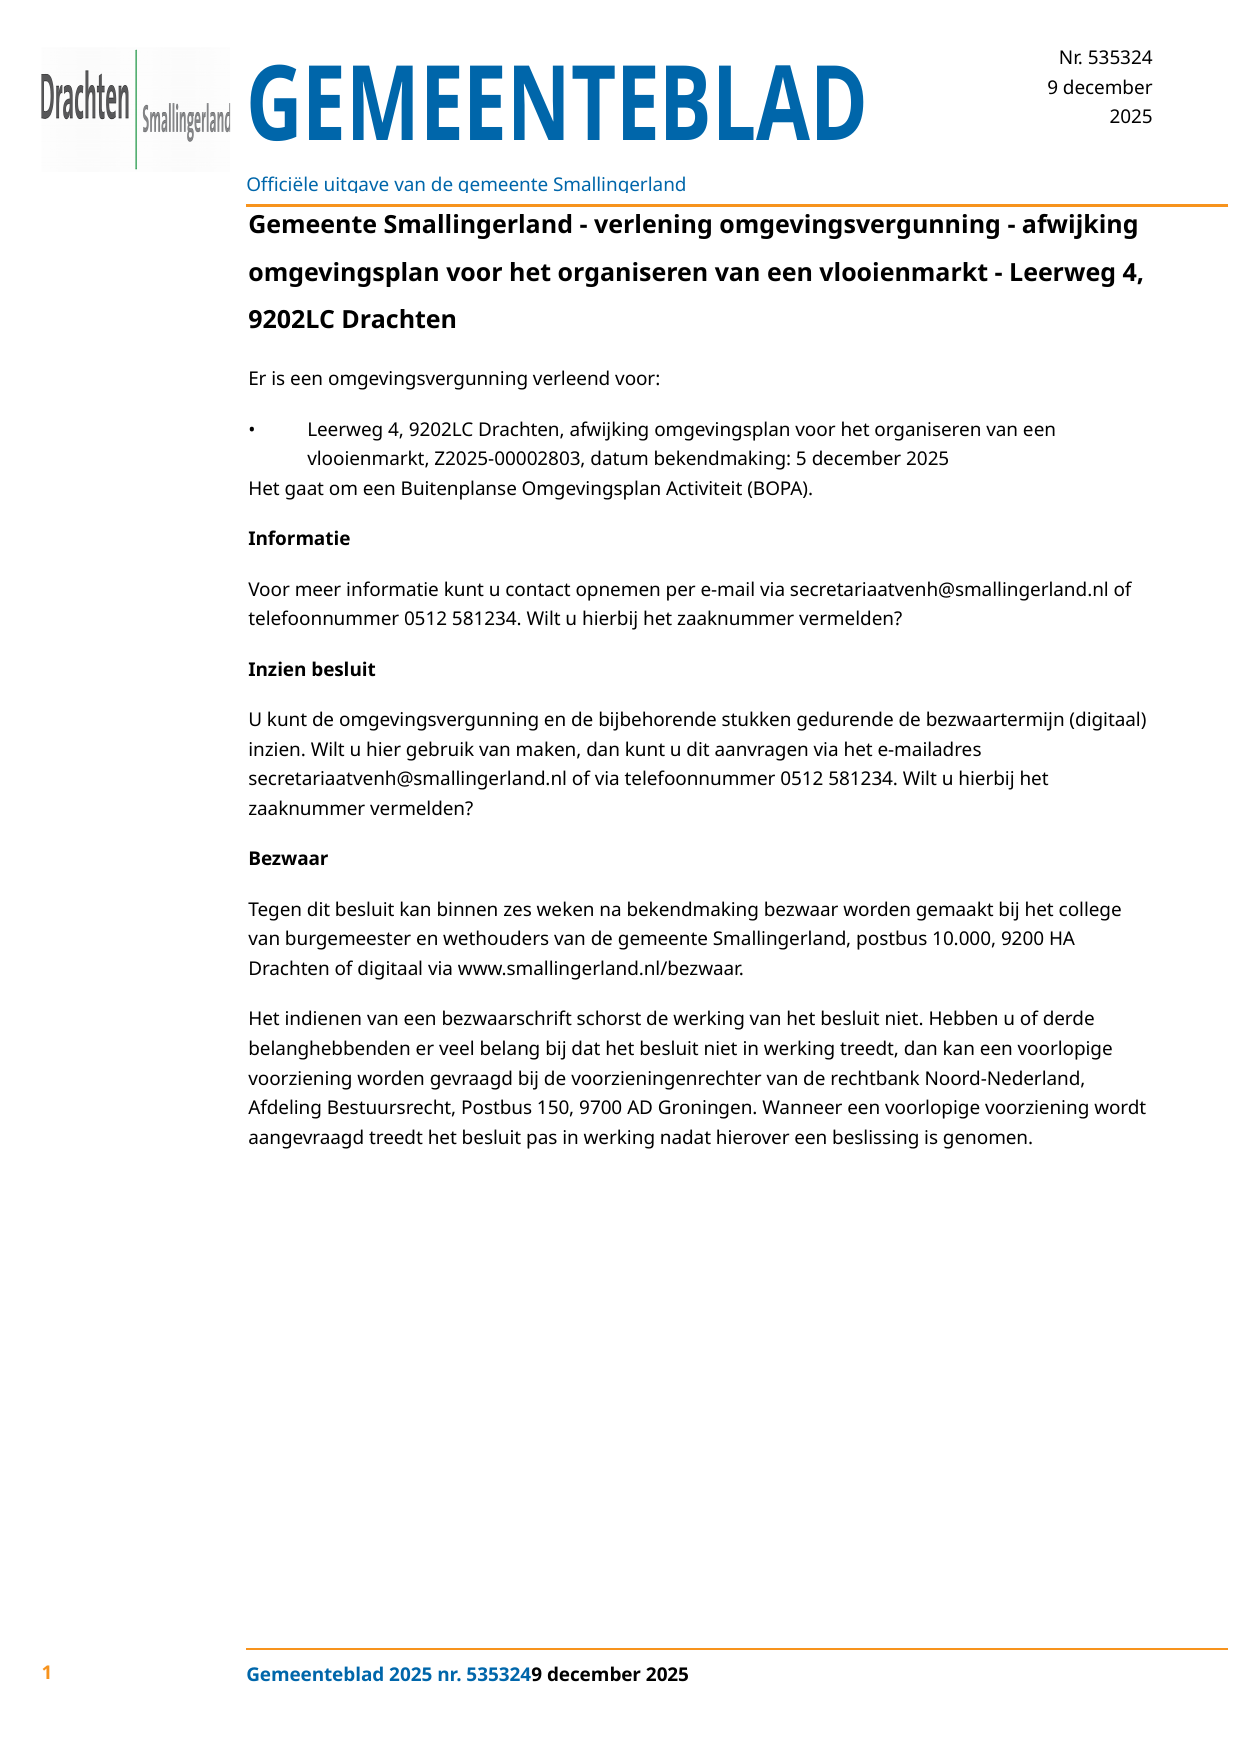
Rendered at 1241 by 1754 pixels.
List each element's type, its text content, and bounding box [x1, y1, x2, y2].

text Bezwaar [248, 846, 1152, 871]
text Er is een omgevingsvergunning verleend voor: [248, 366, 1152, 391]
text Tegen dit besluit kan binnen zes weken na bekendmaking bezwaar worden gemaakt bij het college van burgemeester en wethouders van de gemeente Smallingerland, postbus 10.000, 9200 HA Drachten of digitaal via www.smallingerland.nl/bezwaar. [248, 896, 1152, 981]
text Informatie [248, 526, 1152, 551]
picture [41, 47, 231, 172]
text Het indienen van een bezwaarschrift schorst de werking van het besluit niet. Hebben u of derde belanghebbenden er veel belang bij dat het besluit niet in werking treedt, dan kan een voorlopige voorziening worden gevraagd bij de voorzieningenrechter van de rechtbank Noord-Nederland, Afdeling Bestuursrecht, Postbus 150, 9700 AD Groningen. Wanneer een voorlopige voorziening wordt aangevraagd treedt het besluit pas in werking nadat hierover een beslissing is genomen. [248, 1006, 1152, 1149]
text Het gaat om een Buitenplanse Omgevingsplan Activiteit (BOPA). [248, 475, 1152, 501]
text Voor meer informatie kunt u contact opnemen per e-mail via secretariaatvenh@smallingerland.nl of telefoonnummer 0512 581234. Wilt u hierbij het zaaknummer vermelden? [248, 576, 1152, 631]
text Inzien besluit [248, 656, 1152, 682]
text Gemeente Smallingerland - verlening omgevingsvergunning - afwijking omgevingsplan voor het organiseren van een vlooienmarkt - Leerweg 4, 9202LC Drachten [248, 207, 1152, 336]
list Leerweg 4, 9202LC Drachten, afwijking omgevingsplan voor het organiseren van een vlooienmarkt, Z2025-00002803, datum bekendmaking: 5 december 2025 [248, 416, 1152, 471]
text U kunt de omgevingsvergunning en de bijbehorende stukken gedurende de bezwaartermijn (digitaal) inzien. Wilt u hier gebruik van maken, dan kunt u dit aanvragen via het e-mailadres secretariaatvenh@smallingerland.nl of via telefoonnummer 0512 581234. Wilt u hierbij het zaaknummer vermelden? [248, 706, 1152, 821]
